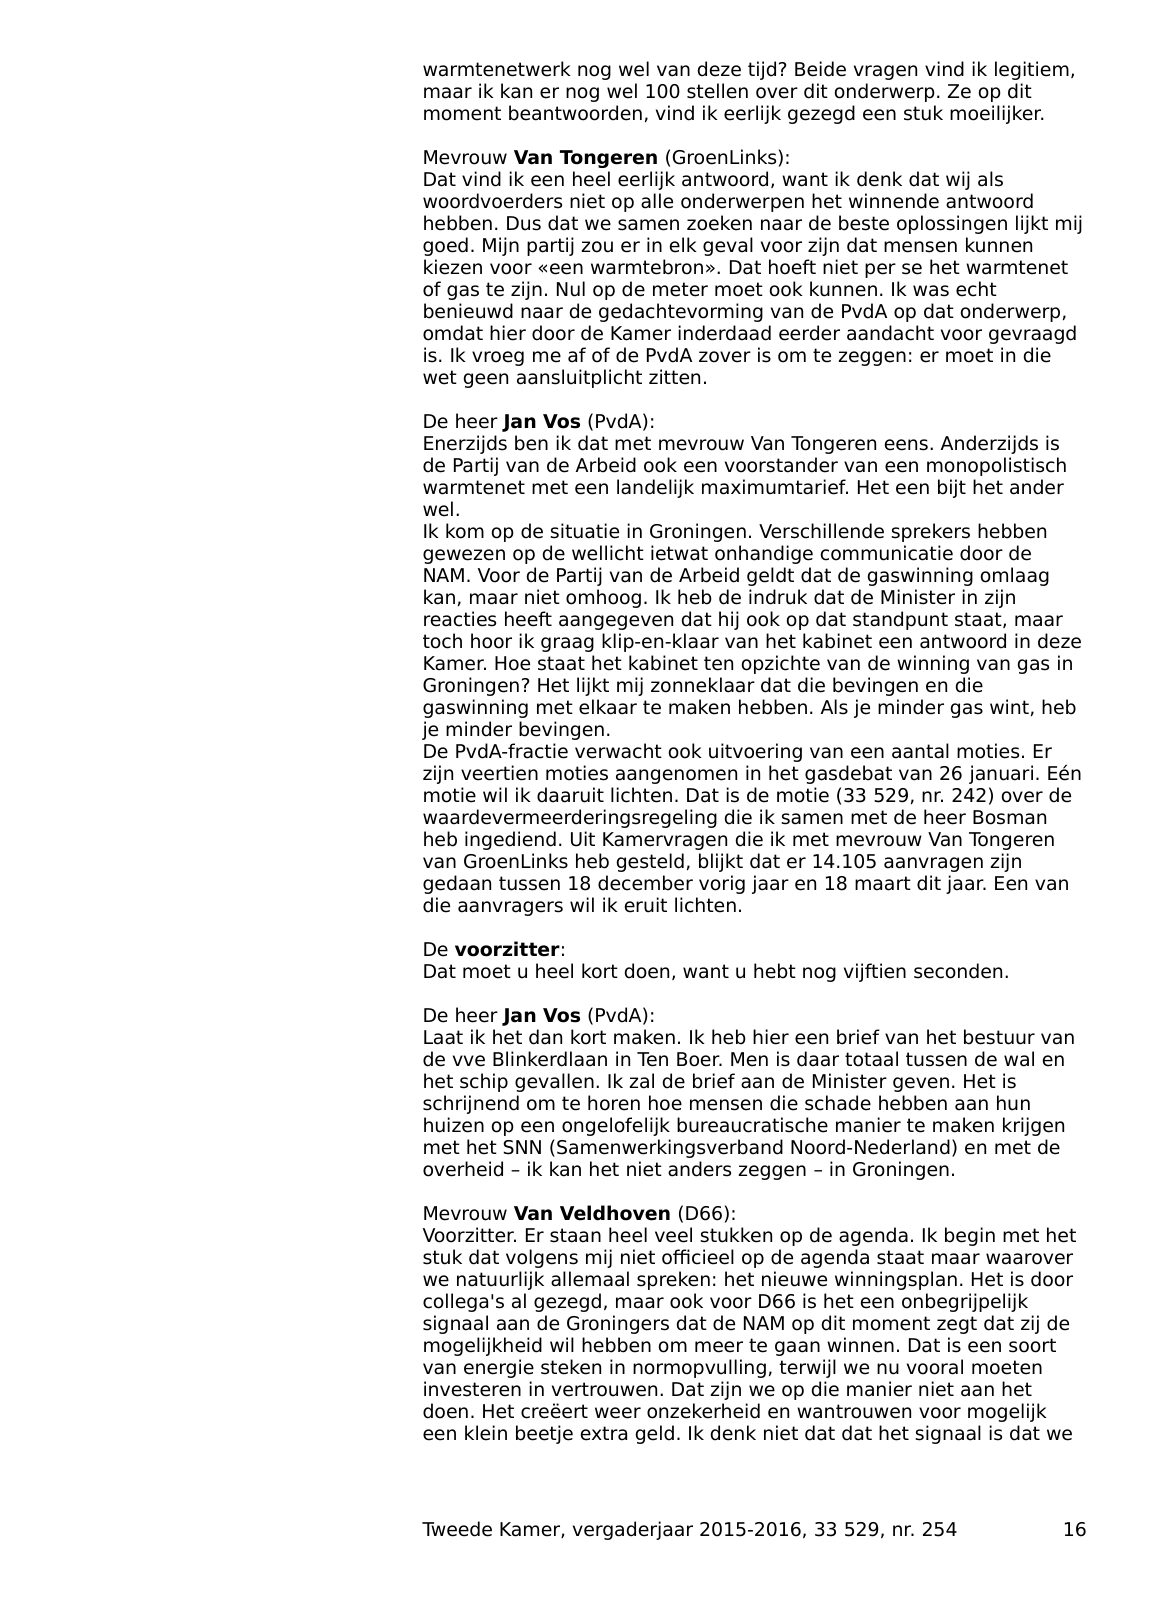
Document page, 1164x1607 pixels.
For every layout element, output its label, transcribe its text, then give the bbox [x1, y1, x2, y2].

text Dat moet u heel kort doen, want u hebt nog vijftien seconden. [422, 961, 1087, 983]
text De PvdA-fractie verwacht ook uitvoering van een aantal moties. Er zijn veertien moties aangenomen in het gasdebat van 26 januari. Eén motie wil ik daaruit lichten. Dat is de motie (33 529, nr. 242) over de waardevermeerderingsregeling die ik samen met de heer Bosman heb ingediend. Uit Kamervragen die ik met mevrouw Van Tongeren van GroenLinks heb gesteld, blijkt dat er 14.105 aanvragen zijn gedaan tussen 18 december vorig jaar en 18 maart dit jaar. Een van die aanvragers wil ik eruit lichten. [422, 741, 1087, 917]
text De voorzitter: [422, 939, 1087, 961]
text Enerzijds ben ik dat met mevrouw Van Tongeren eens. Anderzijds is de Partij van de Arbeid ook een voorstander van een monopolistisch warmtenet met een landelijk maximumtarief. Het een bijt het ander wel. [422, 433, 1087, 521]
text Laat ik het dan kort maken. Ik heb hier een brief van het bestuur van de vve Blinkerdlaan in Ten Boer. Men is daar totaal tussen de wal en het schip gevallen. Ik zal de brief aan de Minister geven. Het is schrijnend om te horen hoe mensen die schade hebben aan hun huizen op een ongelofelijk bureaucratische manier te maken krijgen met het SNN (Samenwerkingsverband Noord-Nederland) en met de overheid – ik kan het niet anders zeggen – in Groningen. [422, 1027, 1087, 1181]
text De heer Jan Vos (PvdA): [422, 1005, 1087, 1027]
text Mevrouw Van Veldhoven (D66): [422, 1203, 1087, 1225]
text Ik kom op de situatie in Groningen. Verschillende sprekers hebben gewezen op de wellicht ietwat onhandige communicatie door de NAM. Voor de Partij van de Arbeid geldt dat de gaswinning omlaag kan, maar niet omhoog. Ik heb de indruk dat de Minister in zijn reacties heeft aangegeven dat hij ook op dat standpunt staat, maar toch hoor ik graag klip-en-klaar van het kabinet een antwoord in deze Kamer. Hoe staat het kabinet ten opzichte van de winning van gas in Groningen? Het lijkt mij zonneklaar dat die bevingen en die gaswinning met elkaar te maken hebben. Als je minder gas wint, heb je minder bevingen. [422, 521, 1087, 741]
text warmtenetwerk nog wel van deze tijd? Beide vragen vind ik legitiem, maar ik kan er nog wel 100 stellen over dit onderwerp. Ze op dit moment beantwoorden, vind ik eerlijk gezegd een stuk moeilijker. [422, 59, 1087, 125]
text De heer Jan Vos (PvdA): [422, 411, 1087, 433]
text Mevrouw Van Tongeren (GroenLinks): [422, 147, 1087, 169]
text Dat vind ik een heel eerlijk antwoord, want ik denk dat wij als woordvoerders niet op alle onderwerpen het winnende antwoord hebben. Dus dat we samen zoeken naar de beste oplossingen lijkt mij goed. Mijn partij zou er in elk geval voor zijn dat mensen kunnen kiezen voor «een warmtebron». Dat hoeft niet per se het warmtenet of gas te zijn. Nul op de meter moet ook kunnen. Ik was echt benieuwd naar de gedachtevorming van de PvdA op dat onderwerp, omdat hier door de Kamer inderdaad eerder aandacht voor gevraagd is. Ik vroeg me af of de PvdA zover is om te zeggen: er moet in die wet geen aansluitplicht zitten. [422, 169, 1087, 389]
text Voorzitter. Er staan heel veel stukken op de agenda. Ik begin met het stuk dat volgens mij niet officieel op de agenda staat maar waarover we natuurlijk allemaal spreken: het nieuwe winningsplan. Het is door collega's al gezegd, maar ook voor D66 is het een onbegrijpelijk signaal aan de Groningers dat de NAM op dit moment zegt dat zij de mogelijkheid wil hebben om meer te gaan winnen. Dat is een soort van energie steken in normopvulling, terwijl we nu vooral moeten investeren in vertrouwen. Dat zijn we op die manier niet aan het doen. Het creëert weer onzekerheid en wantrouwen voor mogelijk een klein beetje extra geld. Ik denk niet dat dat het signaal is dat we [422, 1225, 1087, 1445]
